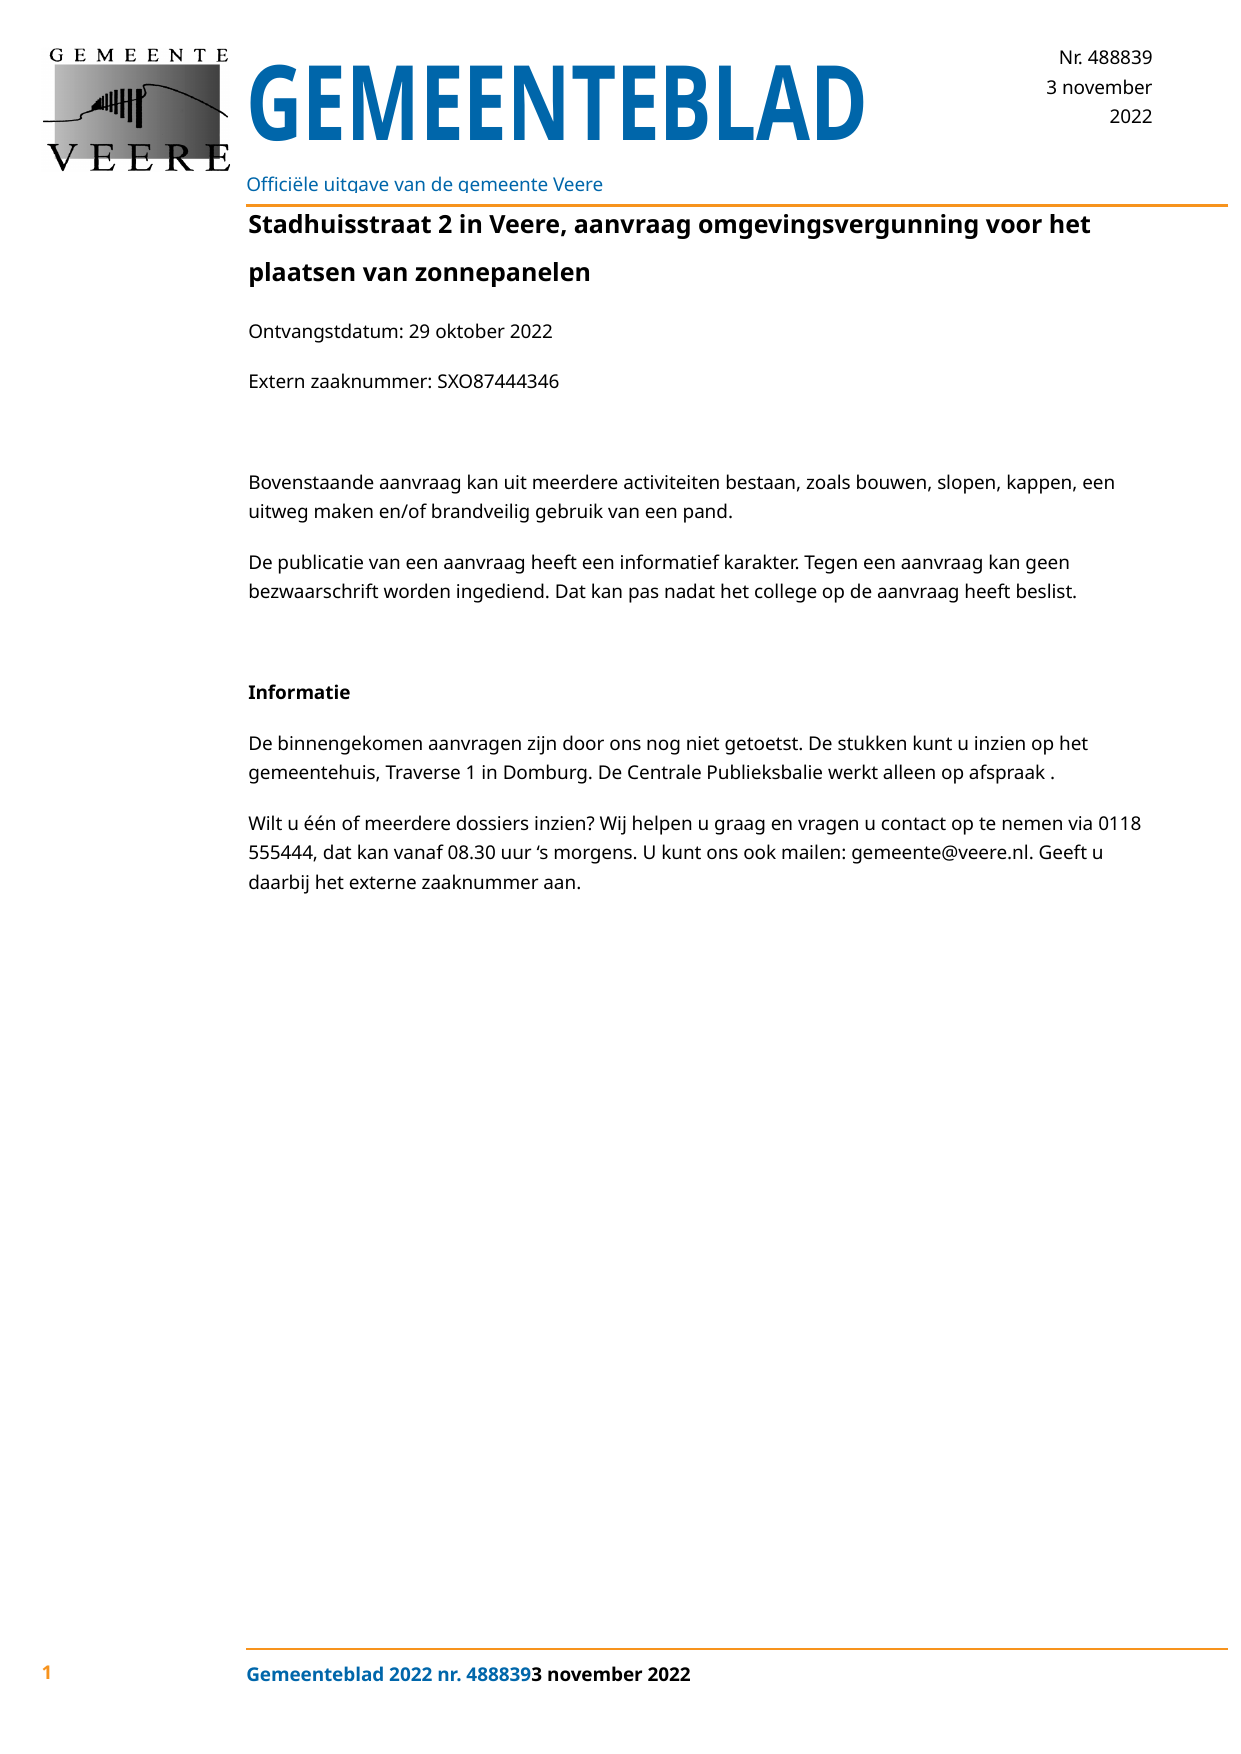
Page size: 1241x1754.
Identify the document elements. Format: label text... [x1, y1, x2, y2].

text Wilt u één of meerdere dossiers inzien? Wij helpen u graag en vragen u contact op te nemen via 0118 555444, dat kan vanaf 08.30 uur ‘s morgens. U kunt ons ook mailen: gemeente@veere.nl. Geeft u daarbij het externe zaaknummer aan. [248, 810, 1152, 895]
text De publicatie van een aanvraag heeft een informatief karakter. Tegen een aanvraag kan geen bezwaarschrift worden ingediend. Dat kan pas nadat het college op de aanvraag heeft beslist. [248, 549, 1152, 604]
text Bovenstaande aanvraag kan uit meerdere activiteiten bestaan, zoals bouwen, slopen, kappen, een uitweg maken en/of brandveilig gebruik van een pand. [248, 469, 1152, 524]
text De binnengekomen aanvragen zijn door ons nog niet getoetst. De stukken kunt u inzien op het gemeentehuis, Traverse 1 in Domburg. De Centrale Publieksbalie werkt alleen op afspraak . [248, 730, 1152, 785]
picture [41, 47, 231, 172]
text Stadhuisstraat 2 in Veere, aanvraag omgevingsvergunning voor het plaatsen van zonnepanelen [248, 207, 1152, 288]
text Informatie [248, 679, 1152, 705]
text Ontvangstdatum: 29 oktober 2022 [248, 318, 1152, 344]
text Extern zaaknummer: SXO87444346 [248, 368, 1152, 394]
